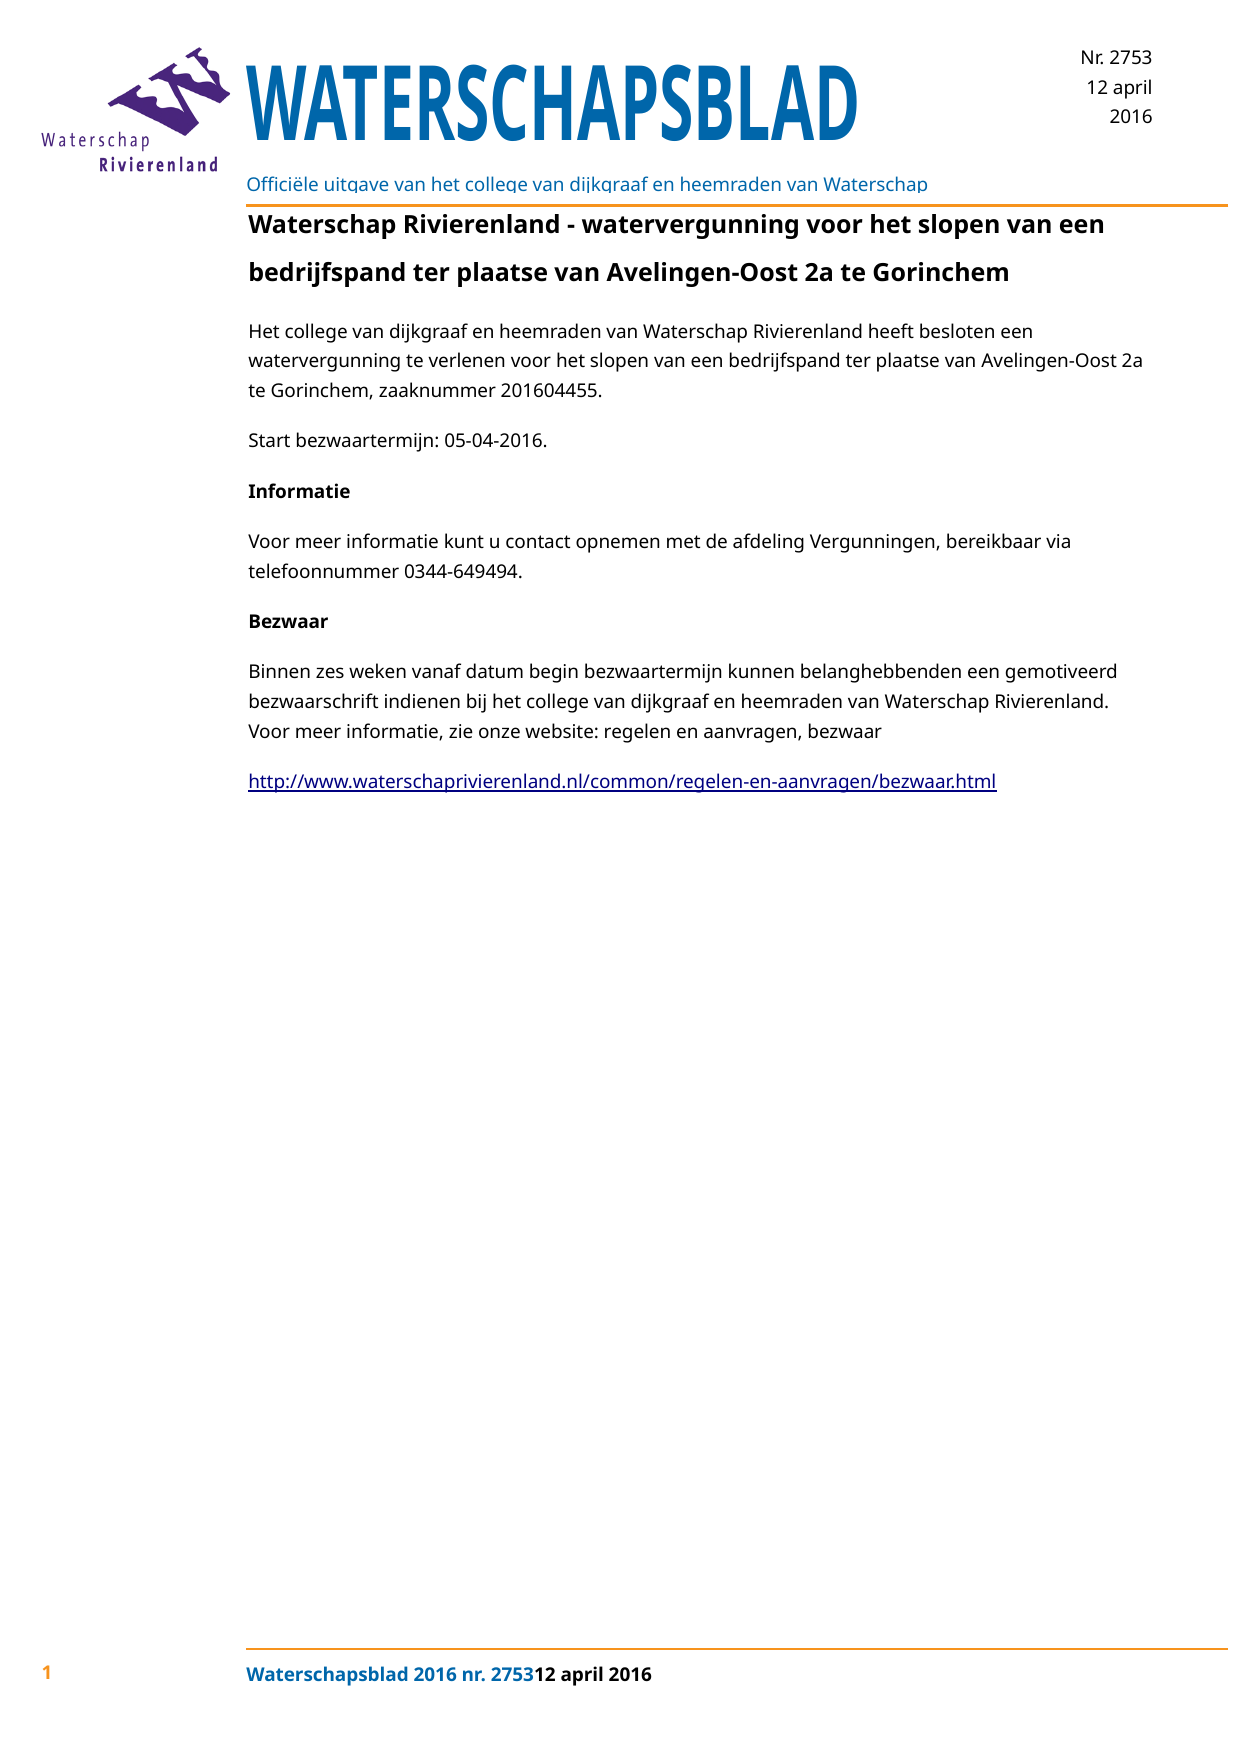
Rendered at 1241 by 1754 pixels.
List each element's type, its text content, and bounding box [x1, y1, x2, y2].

text Waterschap Rivierenland - watervergunning voor het slopen van een bedrijfspand ter plaatse van Avelingen-Oost 2a te Gorinchem [248, 207, 1152, 288]
text Informatie [248, 478, 1152, 504]
text Bezwaar [248, 608, 1152, 634]
text Het college van dijkgraaf en heemraden van Waterschap Rivierenland heeft besloten een watervergunning te verlenen voor het slopen van een bedrijfspand ter plaatse van Avelingen-Oost 2a te Gorinchem, zaaknummer 201604455. [248, 318, 1152, 403]
text Voor meer informatie kunt u contact opnemen met de afdeling Vergunningen, bereikbaar via telefoonnummer 0344-649494. [248, 528, 1152, 584]
text Binnen zes weken vanaf datum begin bezwaartermijn kunnen belanghebbenden een gemotiveerd bezwaarschrift indienen bij het college van dijkgraaf en heemraden van Waterschap Rivierenland. Voor meer informatie, zie onze website: regelen en aanvragen, bezwaar [248, 659, 1152, 744]
picture [41, 47, 231, 172]
text http://www.waterschaprivierenland.nl/common/regelen-en-aanvragen/bezwaar.html [248, 768, 1152, 794]
text Start bezwaartermijn: 05-04-2016. [248, 427, 1152, 453]
